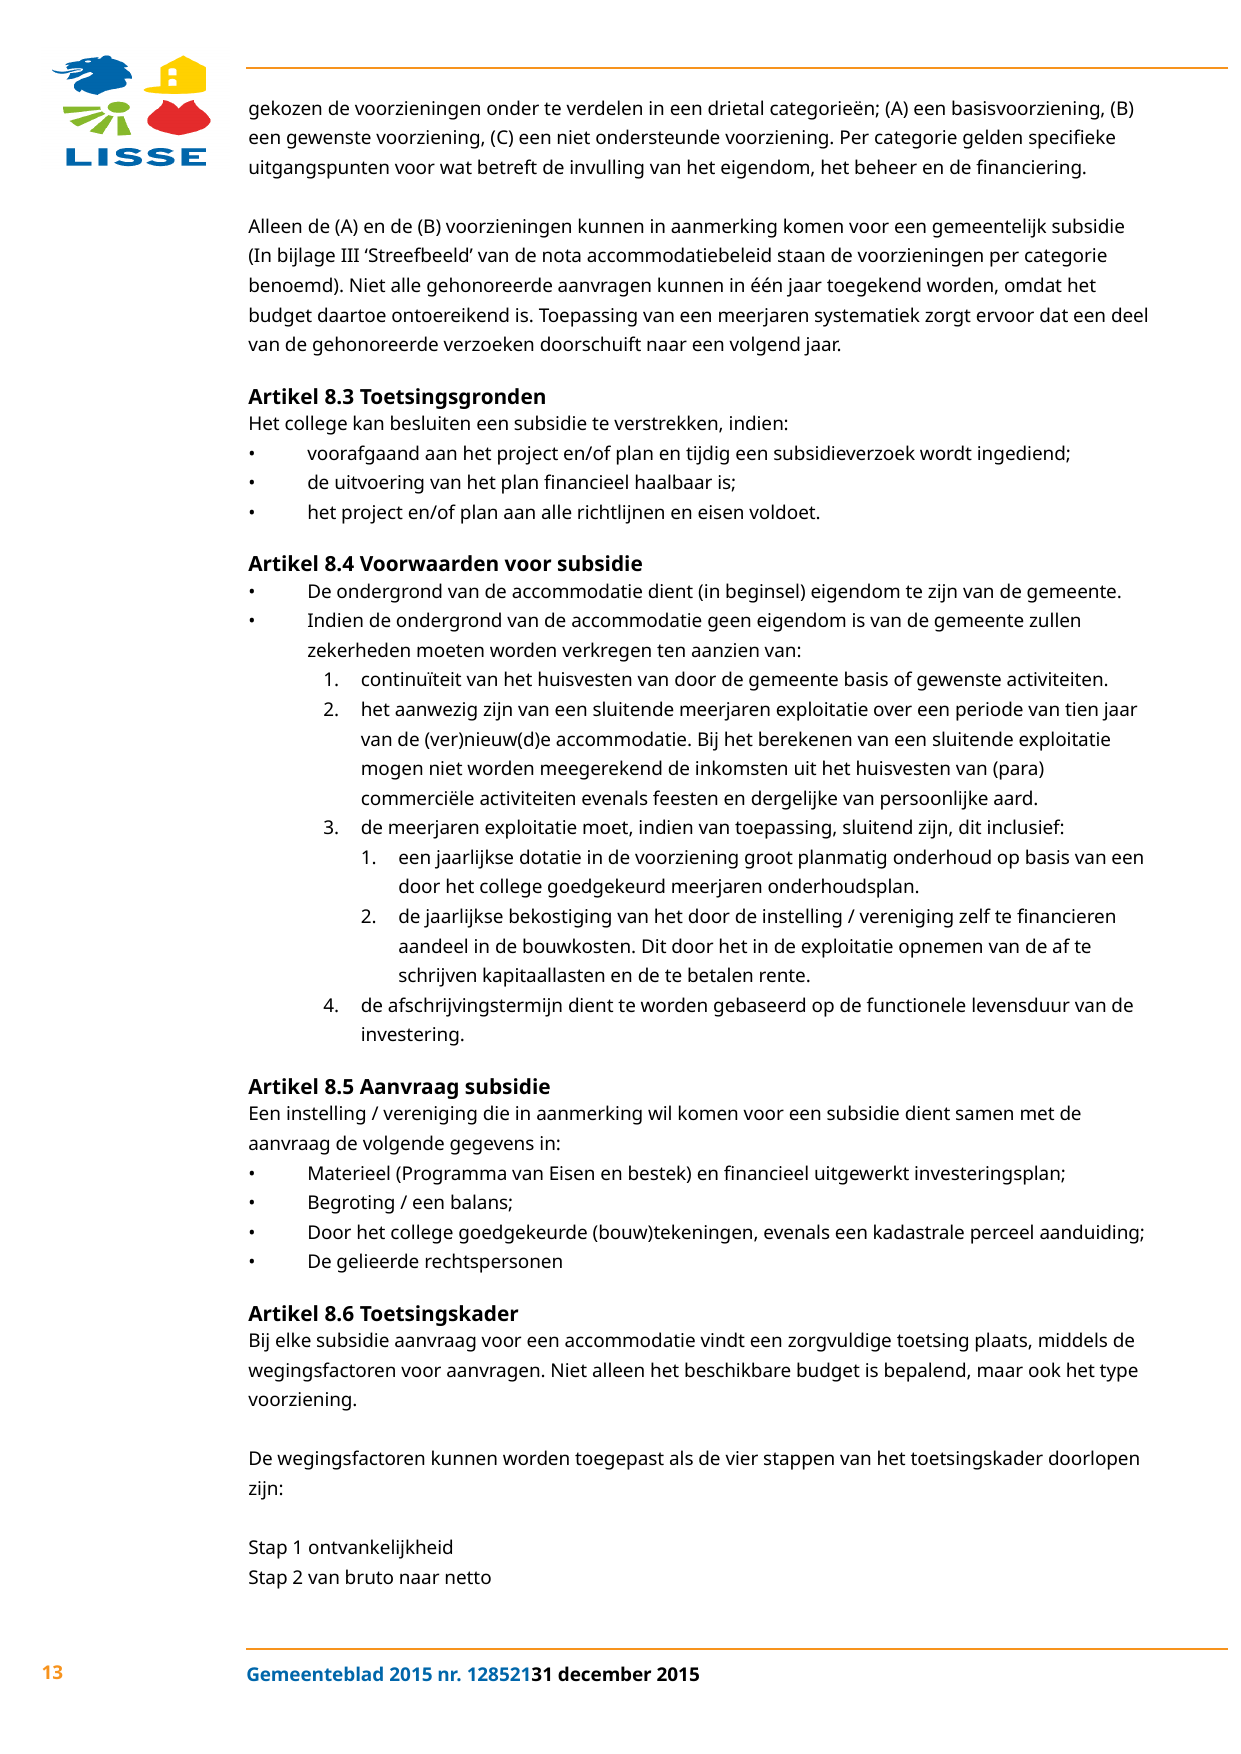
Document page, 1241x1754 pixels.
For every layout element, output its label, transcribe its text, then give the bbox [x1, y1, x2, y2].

text Het college kan besluiten een subsidie te verstrekken, indien: [248, 410, 1152, 436]
list de jaarlijkse bekostiging van het door de instelling / vereniging zelf te financieren aandeel in de bouwkosten. Dit door het in de exploitatie opnemen van de af te schrijven kapitaallasten en de te betalen rente. [361, 903, 1152, 988]
text Artikel 8.6 Toetsingskader [248, 1299, 1152, 1327]
text Bij elke subsidie aanvraag voor een accommodatie vindt een zorgvuldige toetsing plaats, middels de wegingsfactoren voor aanvragen. Niet alleen het beschikbare budget is bepalend, maar ook het type voorziening. [248, 1327, 1152, 1412]
list het aanwezig zijn van een sluitende meerjaren exploitatie over een periode van tien jaar van de (ver)nieuw(d)e accommodatie. Bij het berekenen van een sluitende exploitatie mogen niet worden meegerekend de inkomsten uit het huisvesten van (para) commerciële activiteiten evenals feesten en dergelijke van persoonlijke aard. [323, 696, 1152, 811]
list de meerjaren exploitatie moet, indien van toepassing, sluitend zijn, dit inclusief: [323, 814, 1152, 840]
text Artikel 8.3 Toetsingsgronden [248, 382, 1152, 410]
list een jaarlijkse dotatie in de voorziening groot planmatig onderhoud op basis van een door het college goedgekeurd meerjaren onderhoudsplan. [361, 844, 1152, 899]
list Indien de ondergrond van de accommodatie geen eigendom is van de gemeente zullen zekerheden moeten worden verkregen ten aanzien van: [248, 607, 1152, 663]
list Materieel (Programma van Eisen en bestek) en financieel uitgewerkt investeringsplan; [248, 1160, 1152, 1185]
list De ondergrond van de accommodatie dient (in beginsel) eigendom te zijn van de gemeente. [248, 578, 1152, 604]
list voorafgaand aan het project en/of plan en tijdig een subsidieverzoek wordt ingediend; [248, 440, 1152, 466]
list Begroting / een balans; [248, 1189, 1152, 1215]
text Stap 2 van bruto naar netto [248, 1564, 1152, 1590]
text Een instelling / vereniging die in aanmerking wil komen voor een subsidie dient samen met de aanvraag de volgende gegevens in: [248, 1101, 1152, 1156]
list de afschrijvingstermijn dient te worden gebaseerd op de functionele levensduur van de investering. [323, 992, 1152, 1047]
text Artikel 8.5 Aanvraag subsidie [248, 1072, 1152, 1101]
list De gelieerde rechtspersonen [248, 1248, 1152, 1274]
list Door het college goedgekeurde (bouw)tekeningen, evenals een kadastrale perceel aanduiding; [248, 1219, 1152, 1244]
text Stap 1 ontvankelijkheid [248, 1534, 1152, 1560]
text gekozen de voorzieningen onder te verdelen in een drietal categorieën; (A) een basisvoorziening, (B) een gewenste voorziening, (C) een niet ondersteunde voorziening. Per categorie gelden specifieke uitgangspunten voor wat betreft de invulling van het eigendom, het beheer en de financiering. [248, 95, 1152, 180]
text Alleen de (A) en de (B) voorzieningen kunnen in aanmerking komen voor een gemeentelijk subsidie (In bijlage III ‘Streefbeeld’ van de nota accommodatiebeleid staan de voorzieningen per categorie benoemd). Niet alle gehonoreerde aanvragen kunnen in één jaar toegekend worden, omdat het budget daartoe ontoereikend is. Toepassing van een meerjaren systematiek zorgt ervoor dat een deel van de gehonoreerde verzoeken doorschuift naar een volgend jaar. [248, 213, 1152, 357]
text De wegingsfactoren kunnen worden toegepast als de vier stappen van het toetsingskader doorlopen zijn: [248, 1446, 1152, 1501]
list de uitvoering van het plan financieel haalbaar is; [248, 469, 1152, 495]
text Artikel 8.4 Voorwaarden voor subsidie [248, 549, 1152, 578]
picture [41, 47, 231, 172]
list het project en/of plan aan alle richtlijnen en eisen voldoet. [248, 499, 1152, 525]
list continuïteit van het huisvesten van door de gemeente basis of gewenste activiteiten. [323, 667, 1152, 692]
